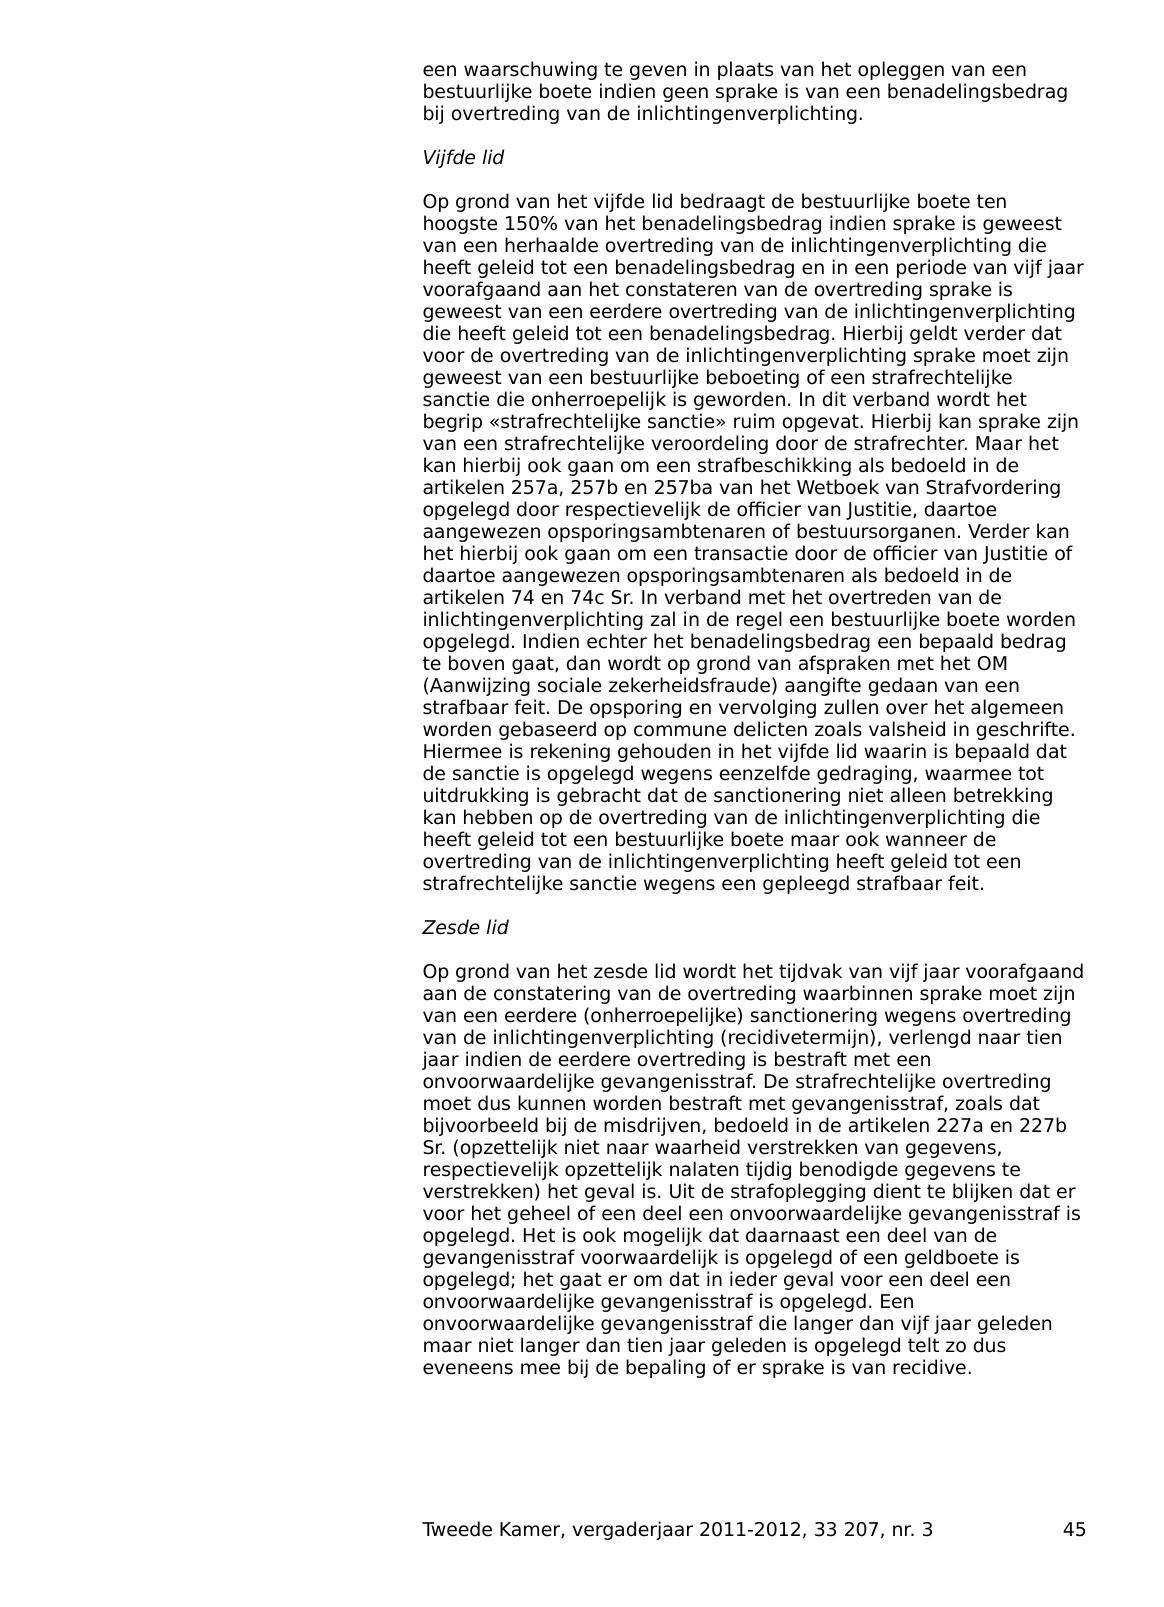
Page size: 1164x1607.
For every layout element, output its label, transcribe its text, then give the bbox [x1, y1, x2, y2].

text Op grond van het vijfde lid bedraagt de bestuurlijke boete ten hoogste 150% van het benadelingsbedrag indien sprake is geweest van een herhaalde overtreding van de inlichtingenverplichting die heeft geleid tot een benadelingsbedrag en in een periode van vijf jaar voorafgaand aan het constateren van de overtreding sprake is geweest van een eerdere overtreding van de inlichtingenverplichting die heeft geleid tot een benadelingsbedrag. Hierbij geldt verder dat voor de overtreding van de inlichtingenverplichting sprake moet zijn geweest van een bestuurlijke beboeting of een strafrechtelijke sanctie die onherroepelijk is geworden. In dit verband wordt het begrip «strafrechtelijke sanctie» ruim opgevat. Hierbij kan sprake zijn van een strafrechtelijke veroordeling door de strafrechter. Maar het kan hierbij ook gaan om een strafbeschikking als bedoeld in de artikelen 257a, 257b en 257ba van het Wetboek van Strafvordering opgelegd door respectievelijk de officier van Justitie, daartoe aangewezen opsporingsambtenaren of bestuursorganen. Verder kan het hierbij ook gaan om een transactie door de officier van Justitie of daartoe aangewezen opsporingsambtenaren als bedoeld in de artikelen 74 en 74c Sr. In verband met het overtreden van de inlichtingenverplichting zal in de regel een bestuurlijke boete worden opgelegd. Indien echter het benadelingsbedrag een bepaald bedrag te boven gaat, dan wordt op grond van afspraken met het OM (Aanwijzing sociale zekerheidsfraude) aangifte gedaan van een strafbaar feit. De opsporing en vervolging zullen over het algemeen worden gebaseerd op commune delicten zoals valsheid in geschrifte. Hiermee is rekening gehouden in het vijfde lid waarin is bepaald dat de sanctie is opgelegd wegens eenzelfde gedraging, waarmee tot uitdrukking is gebracht dat de sanctionering niet alleen betrekking kan hebben op de overtreding van de inlichtingenverplichting die heeft geleid tot een bestuurlijke boete maar ook wanneer de overtreding van de inlichtingenverplichting heeft geleid tot een strafrechtelijke sanctie wegens een gepleegd strafbaar feit. [422, 191, 1087, 895]
text Op grond van het zesde lid wordt het tijdvak van vijf jaar voorafgaand aan de constatering van de overtreding waarbinnen sprake moet zijn van een eerdere (onherroepelijke) sanctionering wegens overtreding van de inlichtingenverplichting (recidivetermijn), verlengd naar tien jaar indien de eerdere overtreding is bestraft met een onvoorwaardelijke gevangenisstraf. De strafrechtelijke overtreding moet dus kunnen worden bestraft met gevangenisstraf, zoals dat bijvoorbeeld bij de misdrijven, bedoeld in de artikelen 227a en 227b Sr. (opzettelijk niet naar waarheid verstrekken van gegevens, respectievelijk opzettelijk nalaten tijdig benodigde gegevens te verstrekken) het geval is. Uit de strafoplegging dient te blijken dat er voor het geheel of een deel een onvoorwaardelijke gevangenisstraf is opgelegd. Het is ook mogelijk dat daarnaast een deel van de gevangenisstraf voorwaardelijk is opgelegd of een geldboete is opgelegd; het gaat er om dat in ieder geval voor een deel een onvoorwaardelijke gevangenisstraf is opgelegd. Een onvoorwaardelijke gevangenisstraf die langer dan vijf jaar geleden maar niet langer dan tien jaar geleden is opgelegd telt zo dus eveneens mee bij de bepaling of er sprake is van recidive. [422, 961, 1087, 1379]
subtitle Zesde lid [422, 917, 1087, 939]
text een waarschuwing te geven in plaats van het opleggen van een bestuurlijke boete indien geen sprake is van een benadelingsbedrag bij overtreding van de inlichtingenverplichting. [422, 59, 1087, 125]
subtitle Vijfde lid [422, 147, 1087, 169]
